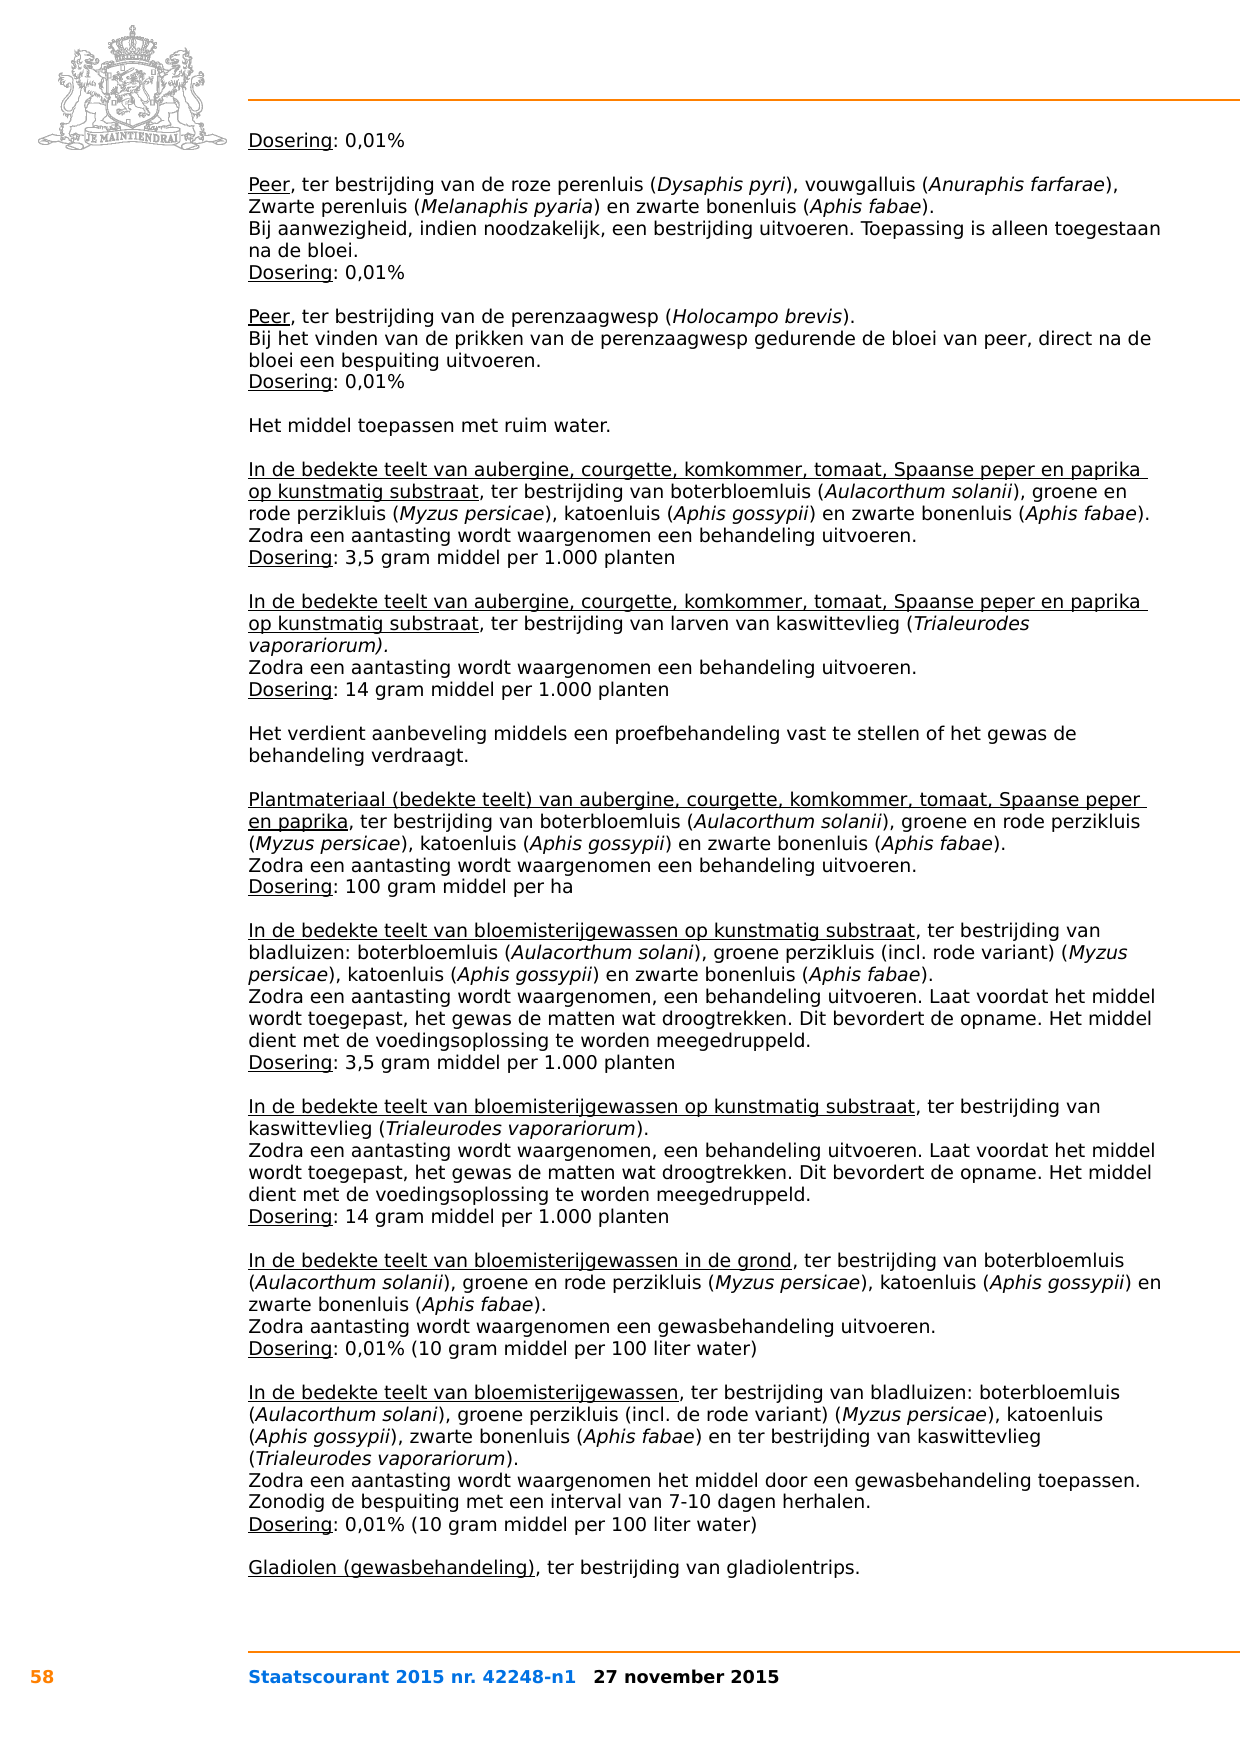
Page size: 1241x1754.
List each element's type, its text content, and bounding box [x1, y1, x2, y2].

picture [38, 25, 227, 150]
text Zonodig de bespuiting met een interval van 7-10 dagen herhalen. [248, 1491, 1163, 1513]
text Dosering: 14 gram middel per 1.000 planten [248, 1206, 1163, 1228]
text Het verdient aanbeveling middels een proefbehandeling vast te stellen of het gewas de behandeling verdraagt. [248, 723, 1163, 767]
text Dosering: 0,01% (10 gram middel per 100 liter water) [248, 1338, 1163, 1360]
text Dosering: 0,01% (10 gram middel per 100 liter water) [248, 1513, 1163, 1535]
text Zodra een aantasting wordt waargenomen een behandeling uitvoeren. [248, 854, 1163, 876]
text Plantmateriaal (bedekte teelt) van aubergine, courgette, komkommer, tomaat, Spaanse peper en paprika, ter bestrijding van boterbloemluis (Aulacorthum solanii), groene en rode perzikluis (Myzus persicae), katoenluis (Aphis gossypii) en zwarte bonenluis (Aphis fabae). [248, 788, 1163, 854]
text Dosering: 0,01% [248, 371, 1163, 393]
text In de bedekte teelt van bloemisterijgewassen op kunstmatig substraat, ter bestrijding van bladluizen: boterbloemluis (Aulacorthum solani), groene perzikluis (incl. rode variant) (Myzus persicae), katoenluis (Aphis gossypii) en zwarte bonenluis (Aphis fabae). [248, 920, 1163, 986]
text Zodra een aantasting wordt waargenomen het middel door een gewasbehandeling toepassen. [248, 1469, 1163, 1491]
text In de bedekte teelt van aubergine, courgette, komkommer, tomaat, Spaanse peper en paprika op kunstmatig substraat, ter bestrijding van larven van kaswittevlieg (Trialeurodes vaporariorum). [248, 591, 1163, 657]
text Bij aanwezigheid, indien noodzakelijk, een bestrijding uitvoeren. Toepassing is alleen toegestaan na de bloei. [248, 218, 1163, 262]
text In de bedekte teelt van aubergine, courgette, komkommer, tomaat, Spaanse peper en paprika op kunstmatig substraat, ter bestrijding van boterbloemluis (Aulacorthum solanii), groene en rode perzikluis (Myzus persicae), katoenluis (Aphis gossypii) en zwarte bonenluis (Aphis fabae). [248, 459, 1163, 525]
text Peer, ter bestrijding van de roze perenluis (Dysaphis pyri), vouwgalluis (Anuraphis farfarae), Zwarte perenluis (Melanaphis pyaria) en zwarte bonenluis (Aphis fabae). [248, 174, 1163, 218]
text Dosering: 100 gram middel per ha [248, 876, 1163, 898]
text Dosering: 3,5 gram middel per 1.000 planten [248, 1052, 1163, 1074]
text Zodra aantasting wordt waargenomen een gewasbehandeling uitvoeren. [248, 1316, 1163, 1338]
text Dosering: 0,01% [248, 130, 1163, 152]
text In de bedekte teelt van bloemisterijgewassen in de grond, ter bestrijding van boterbloemluis (Aulacorthum solanii), groene en rode perzikluis (Myzus persicae), katoenluis (Aphis gossypii) en zwarte bonenluis (Aphis fabae). [248, 1250, 1163, 1316]
text Bij het vinden van de prikken van de perenzaagwesp gedurende de bloei van peer, direct na de bloei een bespuiting uitvoeren. [248, 327, 1163, 371]
text Zodra een aantasting wordt waargenomen, een behandeling uitvoeren. Laat voordat het middel wordt toegepast, het gewas de matten wat droogtrekken. Dit bevordert de opname. Het middel dient met de voedingsoplossing te worden meegedruppeld. [248, 1140, 1163, 1206]
text In de bedekte teelt van bloemisterijgewassen op kunstmatig substraat, ter bestrijding van kaswittevlieg (Trialeurodes vaporariorum). [248, 1096, 1163, 1140]
text In de bedekte teelt van bloemisterijgewassen, ter bestrijding van bladluizen: boterbloemluis (Aulacorthum solani), groene perzikluis (incl. de rode variant) (Myzus persicae), katoenluis (Aphis gossypii), zwarte bonenluis (Aphis fabae) en ter bestrijding van kaswittevlieg (Trialeurodes vaporariorum). [248, 1382, 1163, 1469]
text Zodra een aantasting wordt waargenomen, een behandeling uitvoeren. Laat voordat het middel wordt toegepast, het gewas de matten wat droogtrekken. Dit bevordert de opname. Het middel dient met de voedingsoplossing te worden meegedruppeld. [248, 986, 1163, 1052]
text Peer, ter bestrijding van de perenzaagwesp (Holocampo brevis). [248, 306, 1163, 327]
text Het middel toepassen met ruim water. [248, 415, 1163, 437]
text Zodra een aantasting wordt waargenomen een behandeling uitvoeren. [248, 657, 1163, 679]
text Zodra een aantasting wordt waargenomen een behandeling uitvoeren. [248, 525, 1163, 547]
text Dosering: 0,01% [248, 262, 1163, 284]
text Dosering: 14 gram middel per 1.000 planten [248, 679, 1163, 701]
text Dosering: 3,5 gram middel per 1.000 planten [248, 547, 1163, 569]
text Gladiolen (gewasbehandeling), ter bestrijding van gladiolentrips. [248, 1557, 1163, 1579]
